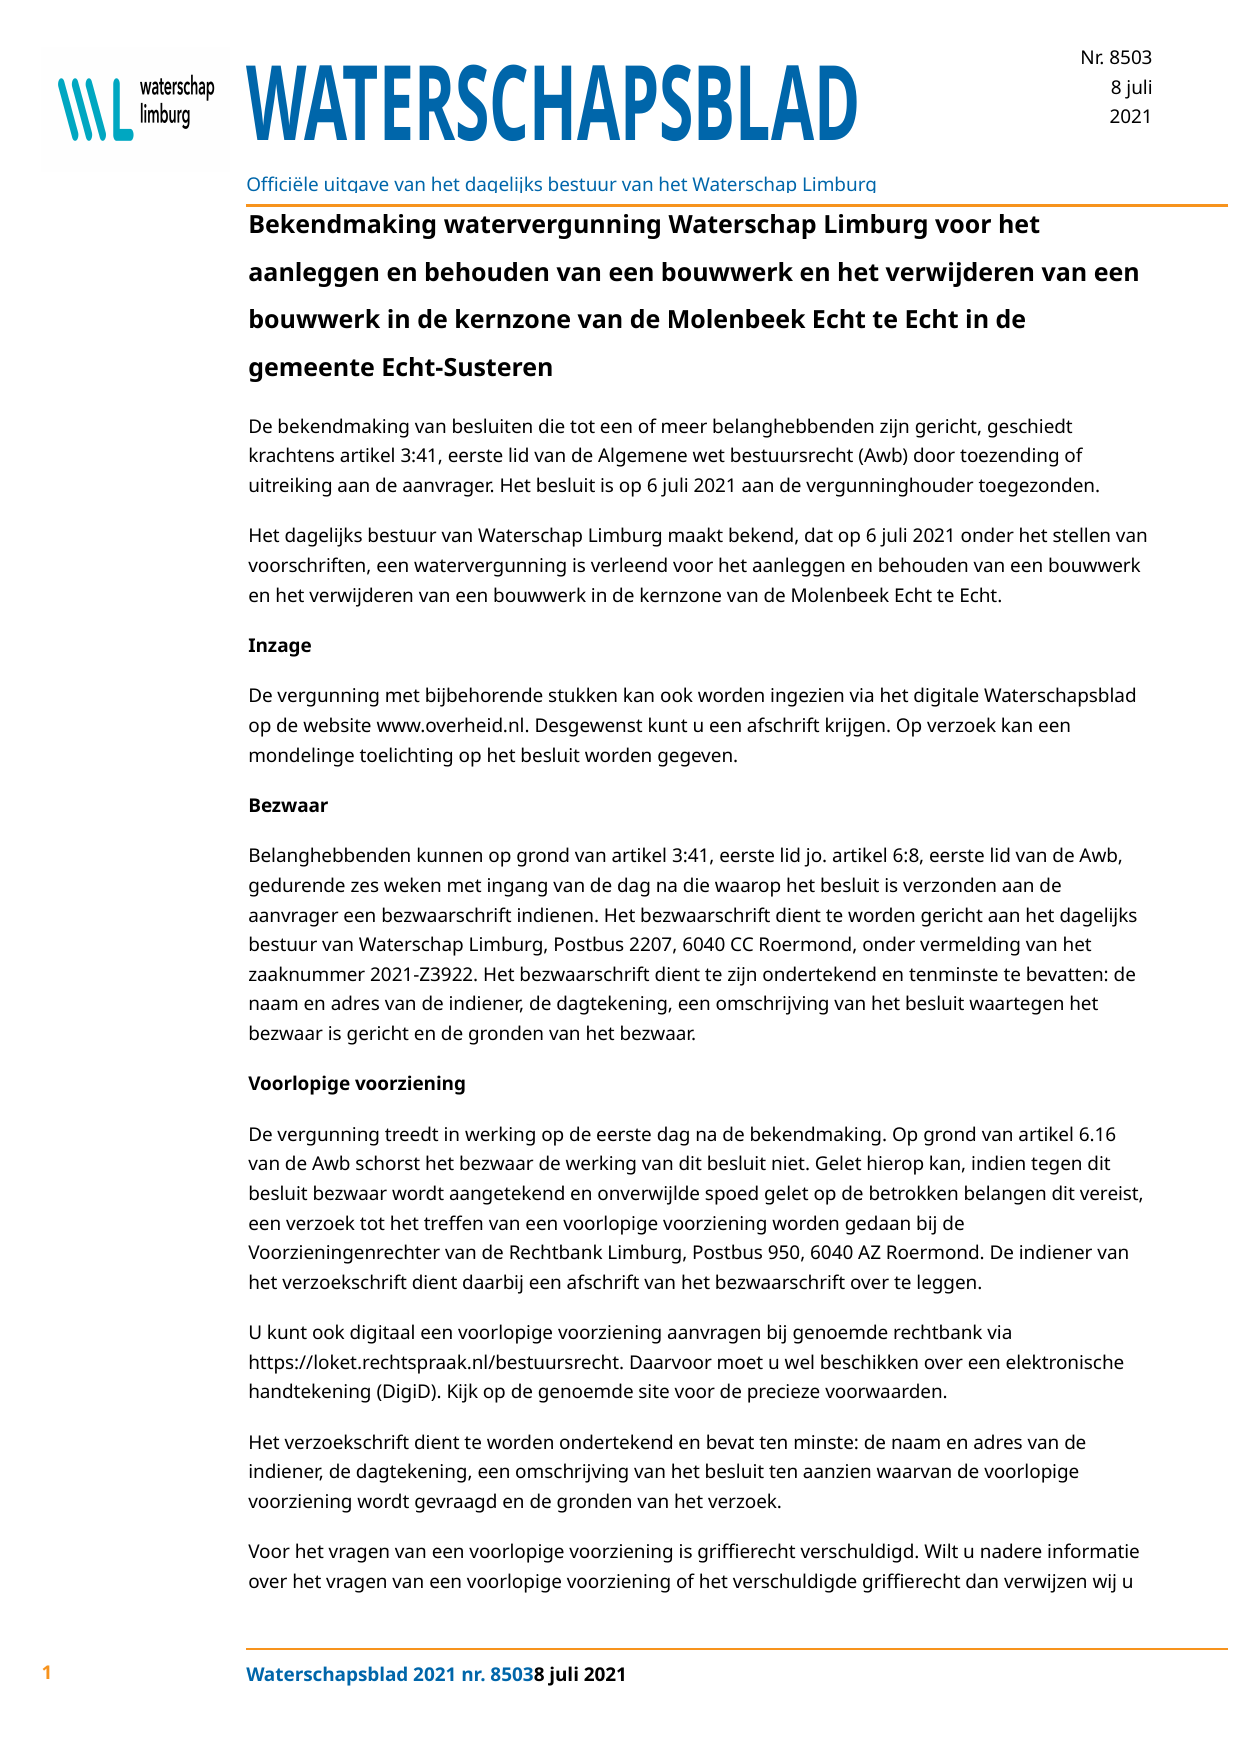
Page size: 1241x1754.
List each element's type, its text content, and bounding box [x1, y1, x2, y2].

text Inzage [248, 632, 1152, 658]
text Belanghebbenden kunnen op grond van artikel 3:41, eerste lid jo. artikel 6:8, eerste lid van de Awb, gedurende zes weken met ingang van de dag na die waarop het besluit is verzonden aan de aanvrager een bezwaarschrift indienen. Het bezwaarschrift dient te worden gericht aan het dagelijks bestuur van Waterschap Limburg, Postbus 2207, 6040 CC Roermond, onder vermelding van het zaaknummer 2021-Z3922. Het bezwaarschrift dient te zijn ondertekend en tenminste te bevatten: de naam en adres van de indiener, de dagtekening, een omschrijving van het besluit waartegen het bezwaar is gericht en de gronden van het bezwaar. [248, 843, 1152, 1046]
text Bezwaar [248, 792, 1152, 818]
text Het verzoekschrift dient te worden ondertekend en bevat ten minste: de naam en adres van de indiener, de dagtekening, een omschrijving van het besluit ten aanzien waarvan de voorlopige voorziening wordt gevraagd en de gronden van het verzoek. [248, 1429, 1152, 1514]
text Het dagelijks bestuur van Waterschap Limburg maakt bekend, dat op 6 juli 2021 onder het stellen van voorschriften, een watervergunning is verleend voor het aanleggen en behouden van een bouwwerk en het verwijderen van een bouwwerk in de kernzone van de Molenbeek Echt te Echt. [248, 523, 1152, 608]
text De vergunning treedt in werking op de eerste dag na de bekendmaking. Op grond van artikel 6.16 van de Awb schorst het bezwaar de werking van dit besluit niet. Gelet hierop kan, indien tegen dit besluit bezwaar wordt aangetekend en onverwijlde spoed gelet op de betrokken belangen dit vereist, een verzoek tot het treffen van een voorlopige voorziening worden gedaan bij de Voorzieningenrechter van de Rechtbank Limburg, Postbus 950, 6040 AZ Roermond. De indiener van het verzoekschrift dient daarbij een afschrift van het bezwaarschrift over te leggen. [248, 1121, 1152, 1295]
text U kunt ook digitaal een voorlopige voorziening aanvragen bij genoemde rechtbank via https://loket.rechtspraak.nl/bestuursrecht. Daarvoor moet u wel beschikken over een elektronische handtekening (DigiD). Kijk op de genoemde site voor de precieze voorwaarden. [248, 1319, 1152, 1404]
text De bekendmaking van besluiten die tot een of meer belanghebbenden zijn gericht, geschiedt krachtens artikel 3:41, eerste lid van de Algemene wet bestuursrecht (Awb) door toezending of uitreiking aan de aanvrager. Het besluit is op 6 juli 2021 aan de vergunninghouder toegezonden. [248, 413, 1152, 498]
picture [41, 47, 231, 172]
text Voorlopige voorziening [248, 1071, 1152, 1096]
text Bekendmaking watervergunning Waterschap Limburg voor het aanleggen en behouden van een bouwwerk en het verwijderen van een bouwwerk in de kernzone van de Molenbeek Echt te Echt in de gemeente Echt-Susteren [248, 207, 1152, 384]
text Voor het vragen van een voorlopige voorziening is griffierecht verschuldigd. Wilt u nadere informatie over het vragen van een voorlopige voorziening of het verschuldigde griffierecht dan verwijzen wij u [248, 1538, 1152, 1594]
text De vergunning met bijbehorende stukken kan ook worden ingezien via het digitale Waterschapsblad op de website www.overheid.nl. Desgewenst kunt u een afschrift krijgen. Op verzoek kan een mondelinge toelichting op het besluit worden gegeven. [248, 683, 1152, 768]
